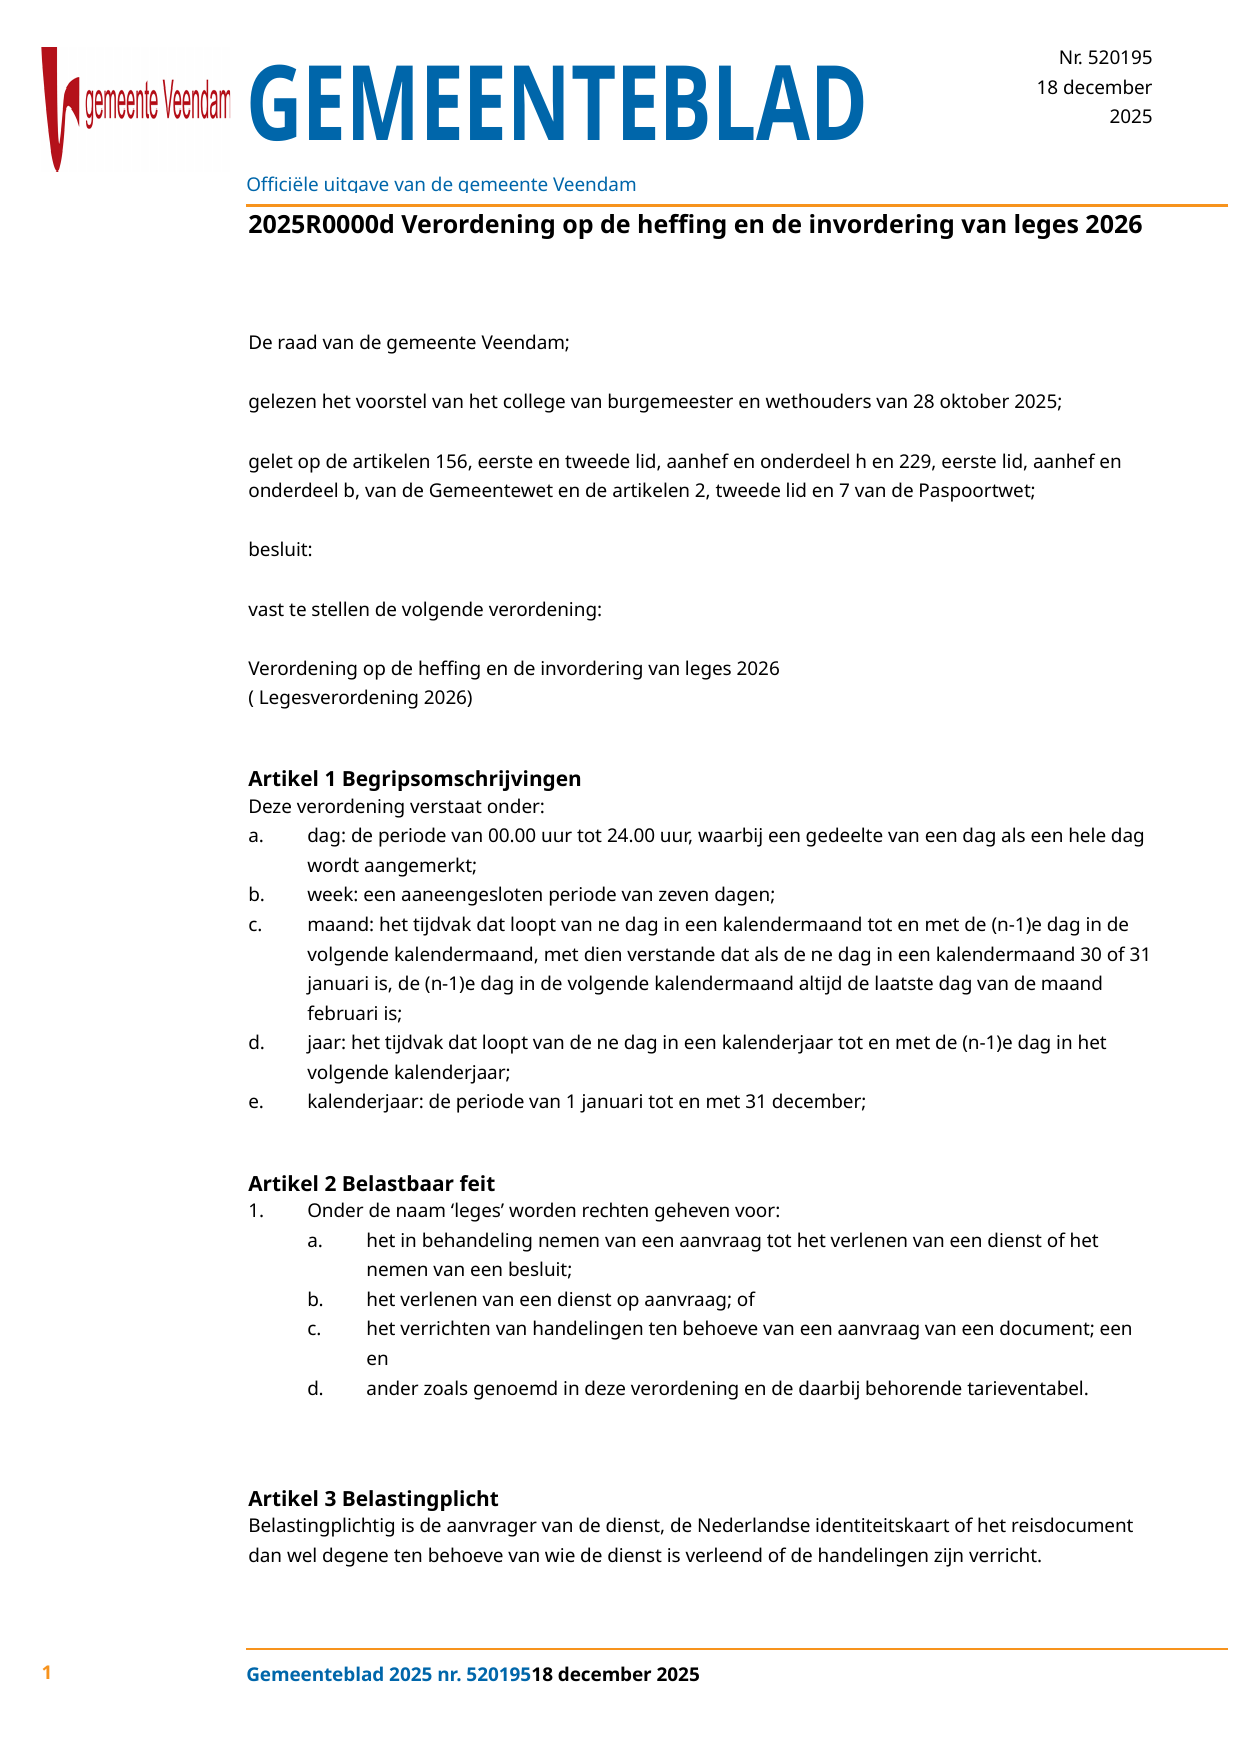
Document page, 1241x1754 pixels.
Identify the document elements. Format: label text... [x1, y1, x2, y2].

picture [41, 47, 231, 172]
text Artikel 3 Belastingplicht [248, 1484, 1152, 1513]
list kalenderjaar: de periode van 1 januari tot en met 31 december; [248, 1089, 1152, 1114]
list het verrichten van handelingen ten behoeve van een aanvraag van een document; een en [307, 1316, 1152, 1371]
text Artikel 1 Begripsomschrijvingen [248, 764, 1152, 793]
list het in behandeling nemen van een aanvraag tot het verlenen van een dienst of het nemen van een besluit; [307, 1227, 1152, 1282]
text Deze verordening verstaat onder: [248, 793, 1152, 819]
text Artikel 2 Belastbaar feit [248, 1169, 1152, 1197]
list het verlenen van een dienst op aanvraag; of [307, 1286, 1152, 1312]
text 2025R0000d Verordening op de heffing en de invordering van leges 2026 [248, 207, 1152, 241]
text Verordening op de heffing en de invordering van leges 2026 [248, 655, 1152, 681]
text besluit: [248, 537, 1152, 562]
text gelezen het voorstel van het college van burgemeester en wethouders van 28 oktober 2025; [248, 389, 1152, 414]
list Onder de naam ‘leges’ worden rechten geheven voor: [248, 1197, 1152, 1223]
text vast te stellen de volgende verordening: [248, 596, 1152, 621]
list ander zoals genoemd in deze verordening en de daarbij behorende tarieventabel. [307, 1375, 1152, 1400]
text Belastingplichtig is de aanvrager van de dienst, de Nederlandse identiteitskaart of het reisdocument dan wel degene ten behoeve van wie de dienst is verleend of de handelingen zijn verricht. [248, 1513, 1152, 1568]
list jaar: het tijdvak dat loopt van de ne dag in een kalenderjaar tot en met de (n-1)e dag in het volgende kalenderjaar; [248, 1029, 1152, 1085]
text gelet op de artikelen 156, eerste en tweede lid, aanhef en onderdeel h en 229, eerste lid, aanhef en onderdeel b, van de Gemeentewet en de artikelen 2, tweede lid en 7 van de Paspoortwet; [248, 448, 1152, 503]
list dag: de periode van 00.00 uur tot 24.00 uur, waarbij een gedeelte van een dag als een hele dag wordt aangemerkt; [248, 822, 1152, 878]
list maand: het tijdvak dat loopt van ne dag in een kalendermaand tot en met de (n-1)e dag in de volgende kalendermaand, met dien verstande dat als de ne dag in een kalendermaand 30 of 31 januari is, de (n-1)e dag in de volgende kalendermaand altijd de laatste dag van de maand februari is; [248, 911, 1152, 1026]
list week: een aaneengesloten periode van zeven dagen; [248, 882, 1152, 907]
text ( Legesverordening 2026) [248, 684, 1152, 710]
text De raad van de gemeente Veendam; [248, 329, 1152, 355]
